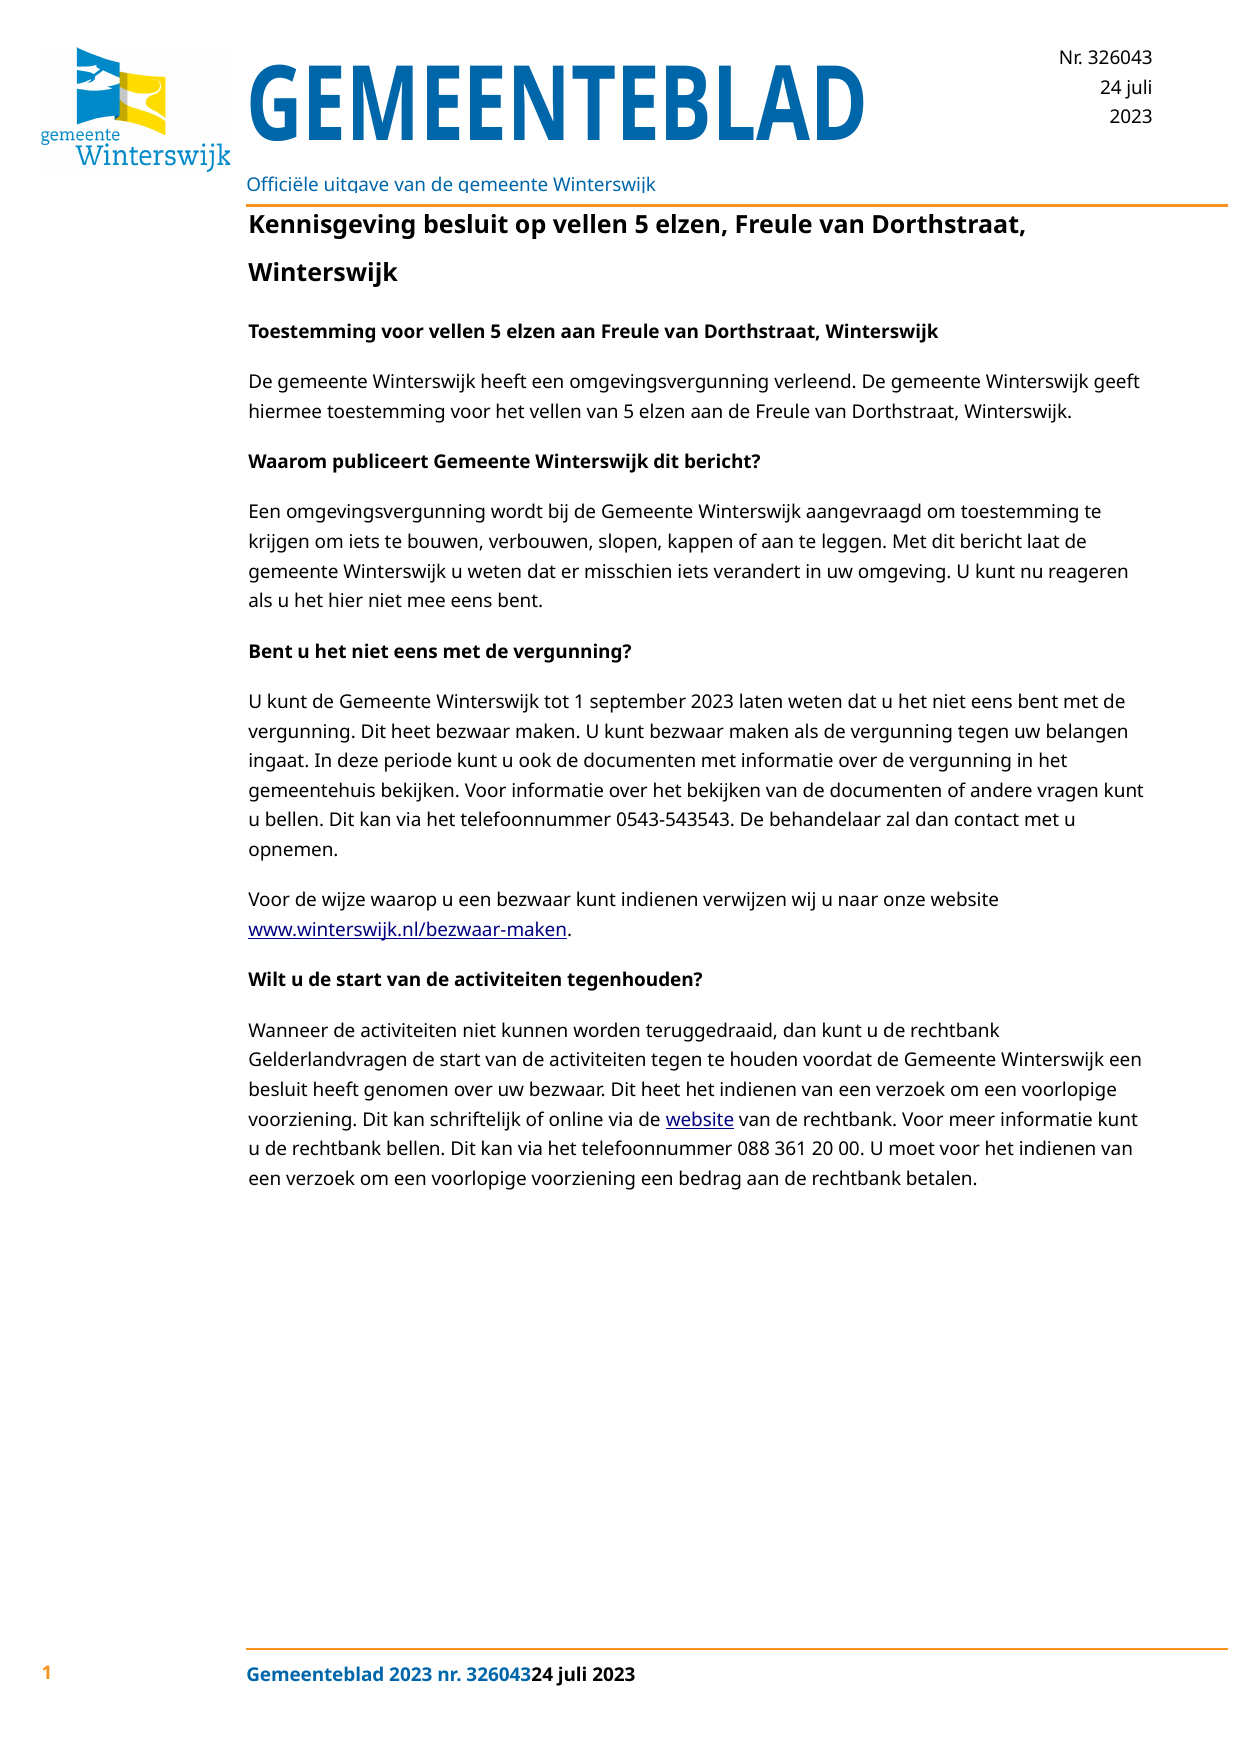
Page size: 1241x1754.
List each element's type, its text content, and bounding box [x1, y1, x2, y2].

text Kennisgeving besluit op vellen 5 elzen, Freule van Dorthstraat, Winterswijk [248, 207, 1152, 288]
text Een omgevingsvergunning wordt bij de Gemeente Winterswijk aangevraagd om toestemming te krijgen om iets te bouwen, verbouwen, slopen, kappen of aan te leggen. Met dit bericht laat de gemeente Winterswijk u weten dat er misschien iets verandert in uw omgeving. U kunt nu reageren als u het hier niet mee eens bent. [248, 499, 1152, 613]
text Toestemming voor vellen 5 elzen aan Freule van Dorthstraat, Winterswijk [248, 318, 1152, 344]
text De gemeente Winterswijk heeft een omgevingsvergunning verleend. De gemeente Winterswijk geeft hiermee toestemming voor het vellen van 5 elzen aan de Freule van Dorthstraat, Winterswijk. [248, 368, 1152, 424]
text Voor de wijze waarop u een bezwaar kunt indienen verwijzen wij u naar onze website www.winterswijk.nl/bezwaar-maken. [248, 887, 1152, 942]
text Waarom publiceert Gemeente Winterswijk dit bericht? [248, 448, 1152, 474]
text U kunt de Gemeente Winterswijk tot 1 september 2023 laten weten dat u het niet eens bent met de vergunning. Dit heet bezwaar maken. U kunt bezwaar maken als de vergunning tegen uw belangen ingaat. In deze periode kunt u ook de documenten met informatie over de vergunning in het gemeentehuis bekijken. Voor informatie over het bekijken van de documenten of andere vragen kunt u bellen. Dit kan via het telefoonnummer 0543-543543. De behandelaar zal dan contact met u opnemen. [248, 688, 1152, 862]
text Bent u het niet eens met de vergunning? [248, 638, 1152, 664]
text Wilt u de start van de activiteiten tegenhouden? [248, 967, 1152, 992]
picture [41, 47, 231, 172]
text Wanneer de activiteiten niet kunnen worden teruggedraaid, dan kunt u de rechtbank Gelderlandvragen de start van de activiteiten tegen te houden voordat de Gemeente Winterswijk een besluit heeft genomen over uw bezwaar. Dit heet het indienen van een verzoek om een voorlopige voorziening. Dit kan schriftelijk of online via de website van de rechtbank. Voor meer informatie kunt u de rechtbank bellen. Dit kan via het telefoonnummer 088 361 20 00. U moet voor het indienen van een verzoek om een voorlopige voorziening een bedrag aan de rechtbank betalen. [248, 1017, 1152, 1191]
picture [225, 153, 231, 162]
